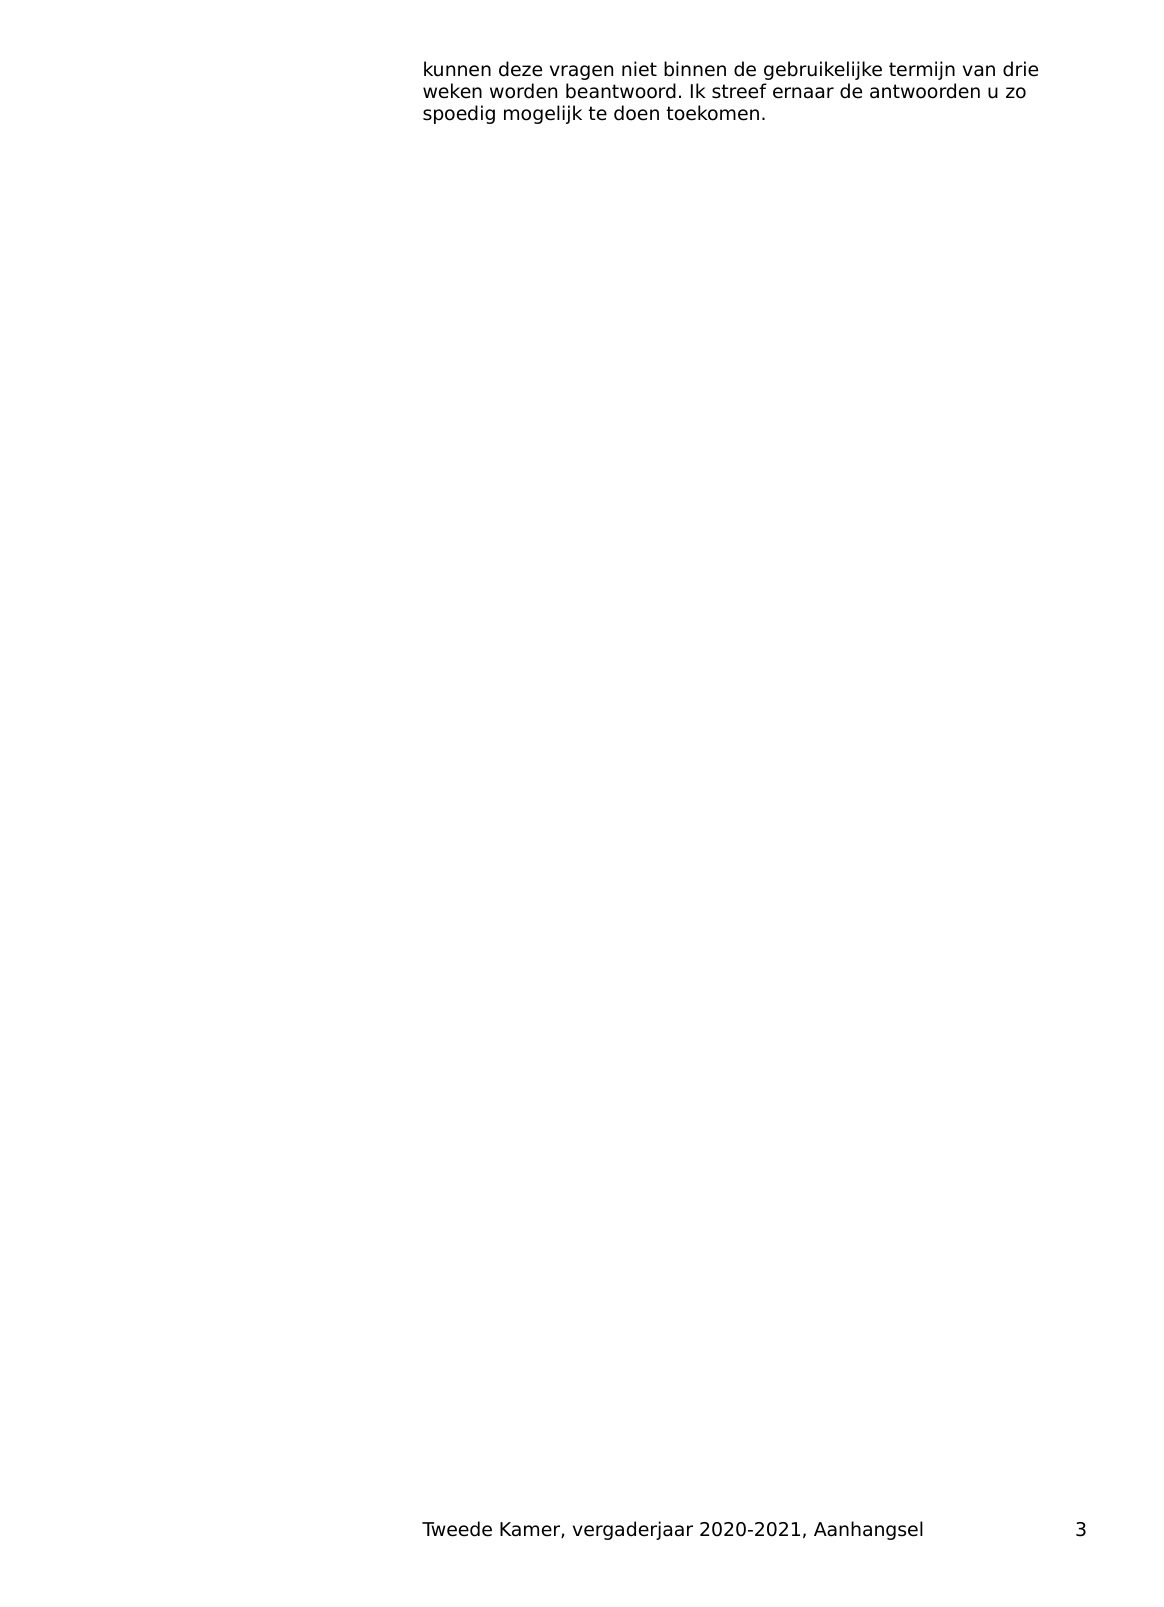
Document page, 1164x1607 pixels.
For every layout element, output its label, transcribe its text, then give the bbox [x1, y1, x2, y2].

text kunnen deze vragen niet binnen de gebruikelijke termijn van drie weken worden beantwoord. Ik streef ernaar de antwoorden u zo spoedig mogelijk te doen toekomen. [422, 59, 1087, 125]
